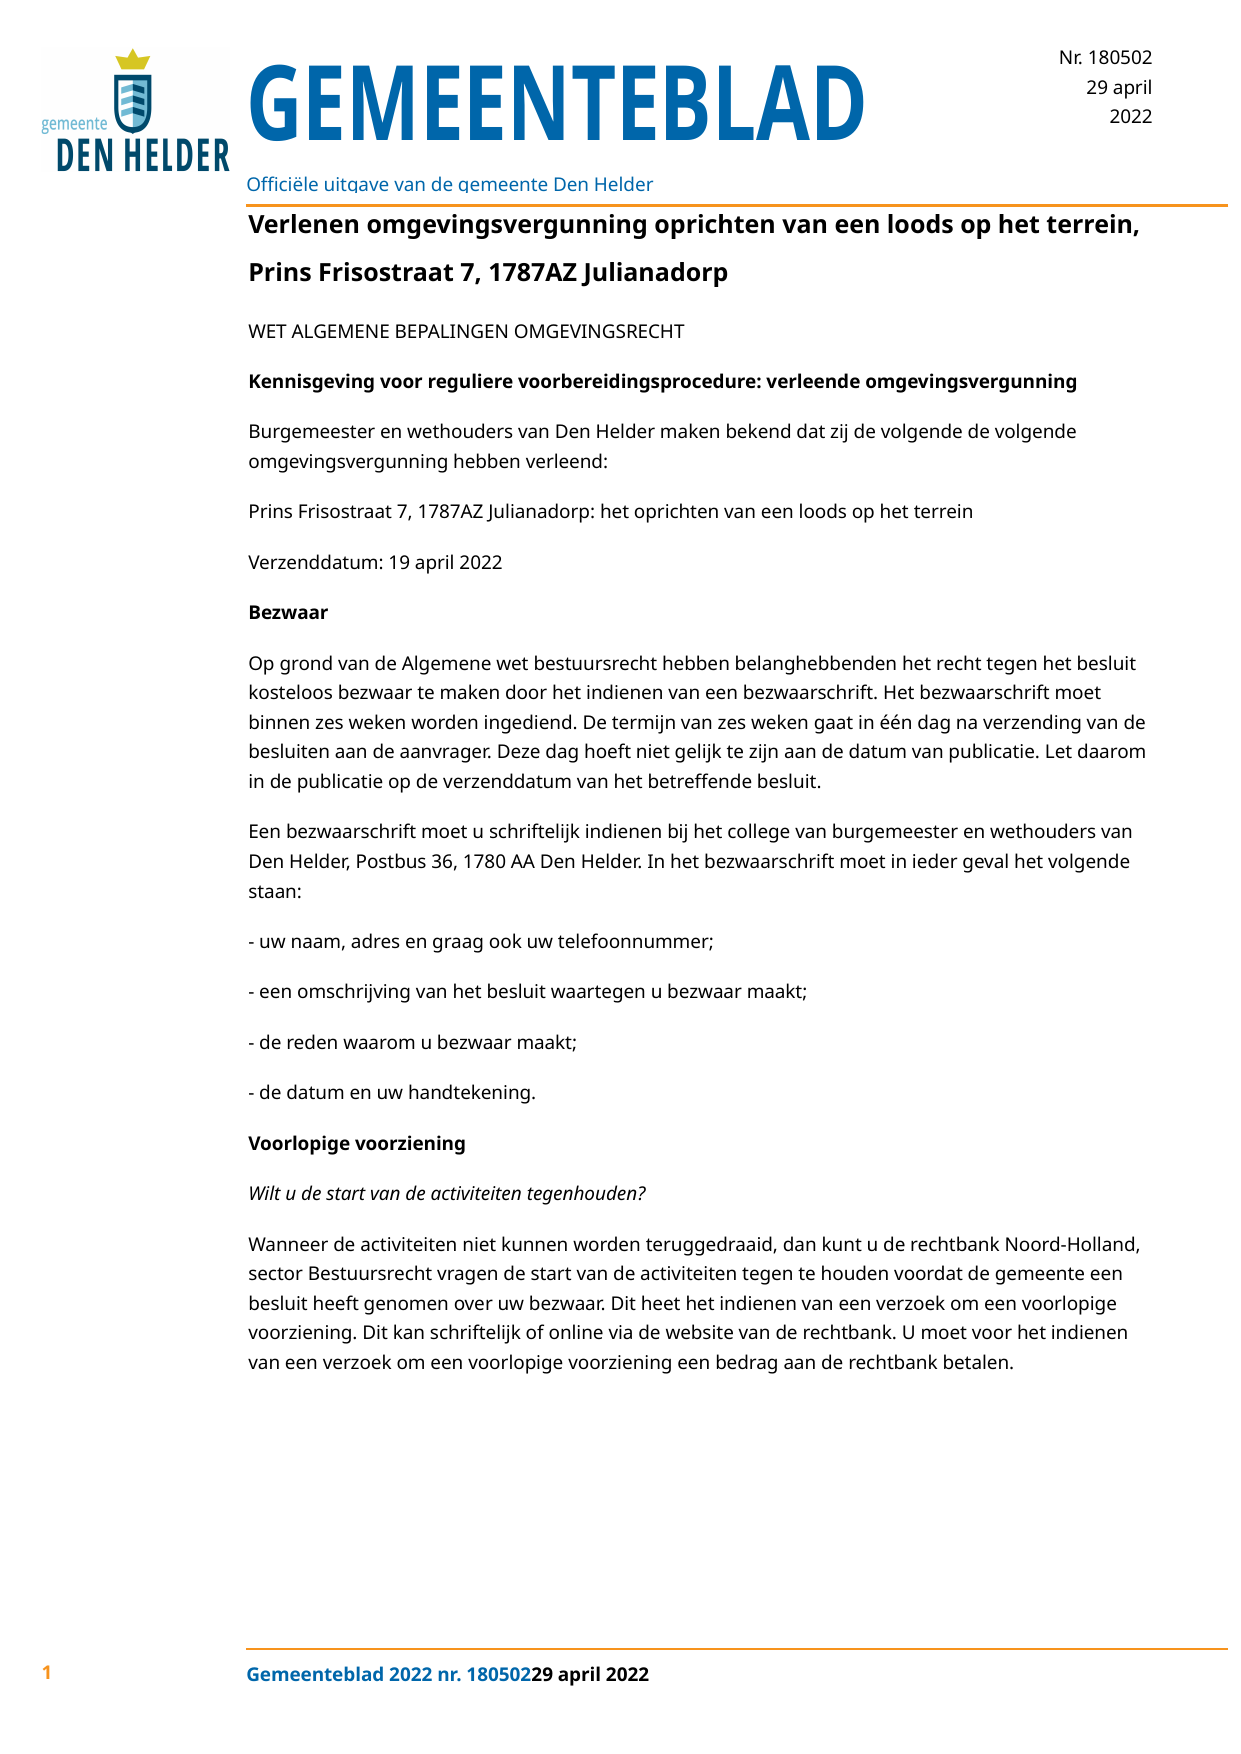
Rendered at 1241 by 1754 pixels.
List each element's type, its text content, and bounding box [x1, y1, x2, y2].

picture [41, 47, 231, 172]
text Bezwaar [248, 599, 1152, 625]
picture [63, 144, 68, 165]
picture [182, 144, 187, 165]
picture [130, 157, 135, 172]
text Wilt u de start van de activiteiten tegenhouden? [248, 1180, 1152, 1206]
text Een bezwaarschrift moet u schriftelijk indienen bij het college van burgemeester en wethouders van Den Helder, Postbus 36, 1780 AA Den Helder. In het bezwaarschrift moet in ieder geval het volgende staan: [248, 819, 1152, 904]
text - uw naam, adres en graag ook uw telefoonnummer; [248, 928, 1152, 954]
text Verzenddatum: 19 april 2022 [248, 549, 1152, 575]
picture [100, 154, 106, 172]
text - de datum en uw handtekening. [248, 1079, 1152, 1105]
text Op grond van de Algemene wet bestuursrecht hebben belanghebbenden het recht tegen het besluit kosteloos bezwaar te maken door het indienen van een bezwaarschrift. Het bezwaarschrift moet binnen zes weken worden ingediend. De termijn van zes weken gaat in één dag na verzending van de besluiten aan de aanvrager. Deze dag hoeft niet gelijk te zijn aan de datum van publicatie. Let daarom in de publicatie op de verzenddatum van het betreffende besluit. [248, 650, 1152, 794]
text Verlenen omgevingsvergunning oprichten van een loods op het terrein, Prins Frisostraat 7, 1787AZ Julianadorp [248, 207, 1152, 288]
text - een omschrijving van het besluit waartegen u bezwaar maakt; [248, 979, 1152, 1004]
text Wanneer de activiteiten niet kunnen worden teruggedraaid, dan kunt u de rechtbank Noord-Holland, sector Bestuursrecht vragen de start van de activiteiten tegen te houden voordat de gemeente een besluit heeft genomen over uw bezwaar. Dit heet het indienen van een verzoek om een voorlopige voorziening. Dit kan schriftelijk of online via de website van de rechtbank. U moet voor het indienen van een verzoek om een voorlopige voorziening een bedrag aan de rechtbank betalen. [248, 1231, 1152, 1375]
text Voorlopige voorziening [248, 1130, 1152, 1156]
text Kennisgeving voor reguliere voorbereidingsprocedure: verleende omgevingsvergunning [248, 368, 1152, 394]
picture [220, 160, 224, 172]
text Burgemeester en wethouders van Den Helder maken bekend dat zij de volgende de volgende omgevingsvergunning hebben verleend: [248, 419, 1152, 474]
text WET ALGEMENE BEPALINGEN OMGEVINGSRECHT [248, 318, 1152, 344]
text Prins Frisostraat 7, 1787AZ Julianadorp: het oprichten van een loods op het terrein [248, 499, 1152, 524]
text - de reden waarom u bezwaar maakt; [248, 1029, 1152, 1055]
